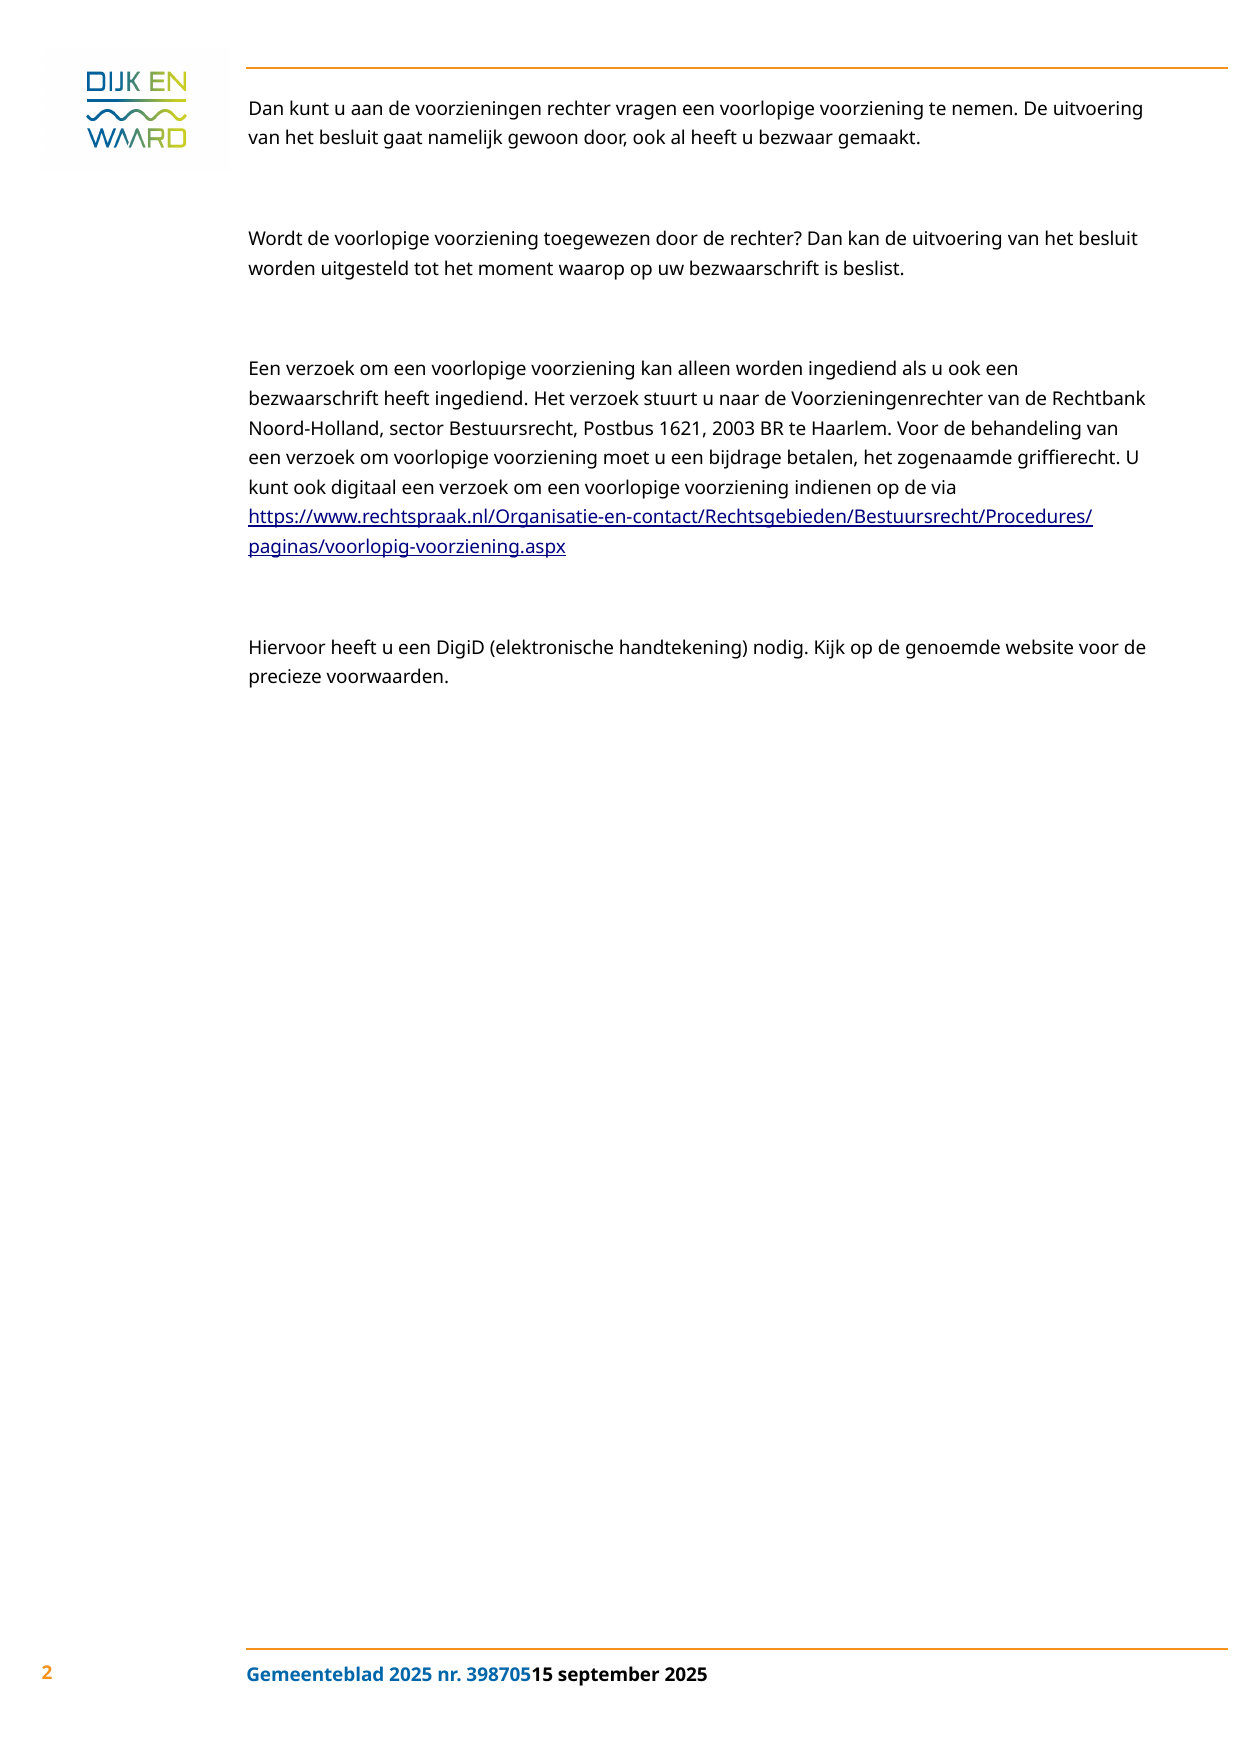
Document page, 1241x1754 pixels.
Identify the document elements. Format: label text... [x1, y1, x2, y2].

text Een verzoek om een voorlopige voorziening kan alleen worden ingediend als u ook een bezwaarschrift heeft ingediend. Het verzoek stuurt u naar de Voorzieningenrechter van de Rechtbank Noord-Holland, sector Bestuursrecht, Postbus 1621, 2003 BR te Haarlem. Voor de behandeling van een verzoek om voorlopige voorziening moet u een bijdrage betalen, het zogenaamde griffierecht. U kunt ook digitaal een verzoek om een voorlopige voorziening indienen op de via https://www.rechtspraak.nl/Organisatie-en-contact/Rechtsgebieden/Bestuursrecht/Procedures/paginas/voorlopig-voorziening.aspx [248, 356, 1152, 559]
text Hiervoor heeft u een DigiD (elektronische handtekening) nodig. Kijk op de genoemde website voor de precieze voorwaarden. [248, 634, 1152, 689]
picture [41, 47, 231, 172]
text Dan kunt u aan de voorzieningen rechter vragen een voorlopige voorziening te nemen. De uitvoering van het besluit gaat namelijk gewoon door, ook al heeft u bezwaar gemaakt. [248, 95, 1152, 150]
text Wordt de voorlopige voorziening toegewezen door de rechter? Dan kan de uitvoering van het besluit worden uitgesteld tot het moment waarop op uw bezwaarschrift is beslist. [248, 225, 1152, 281]
